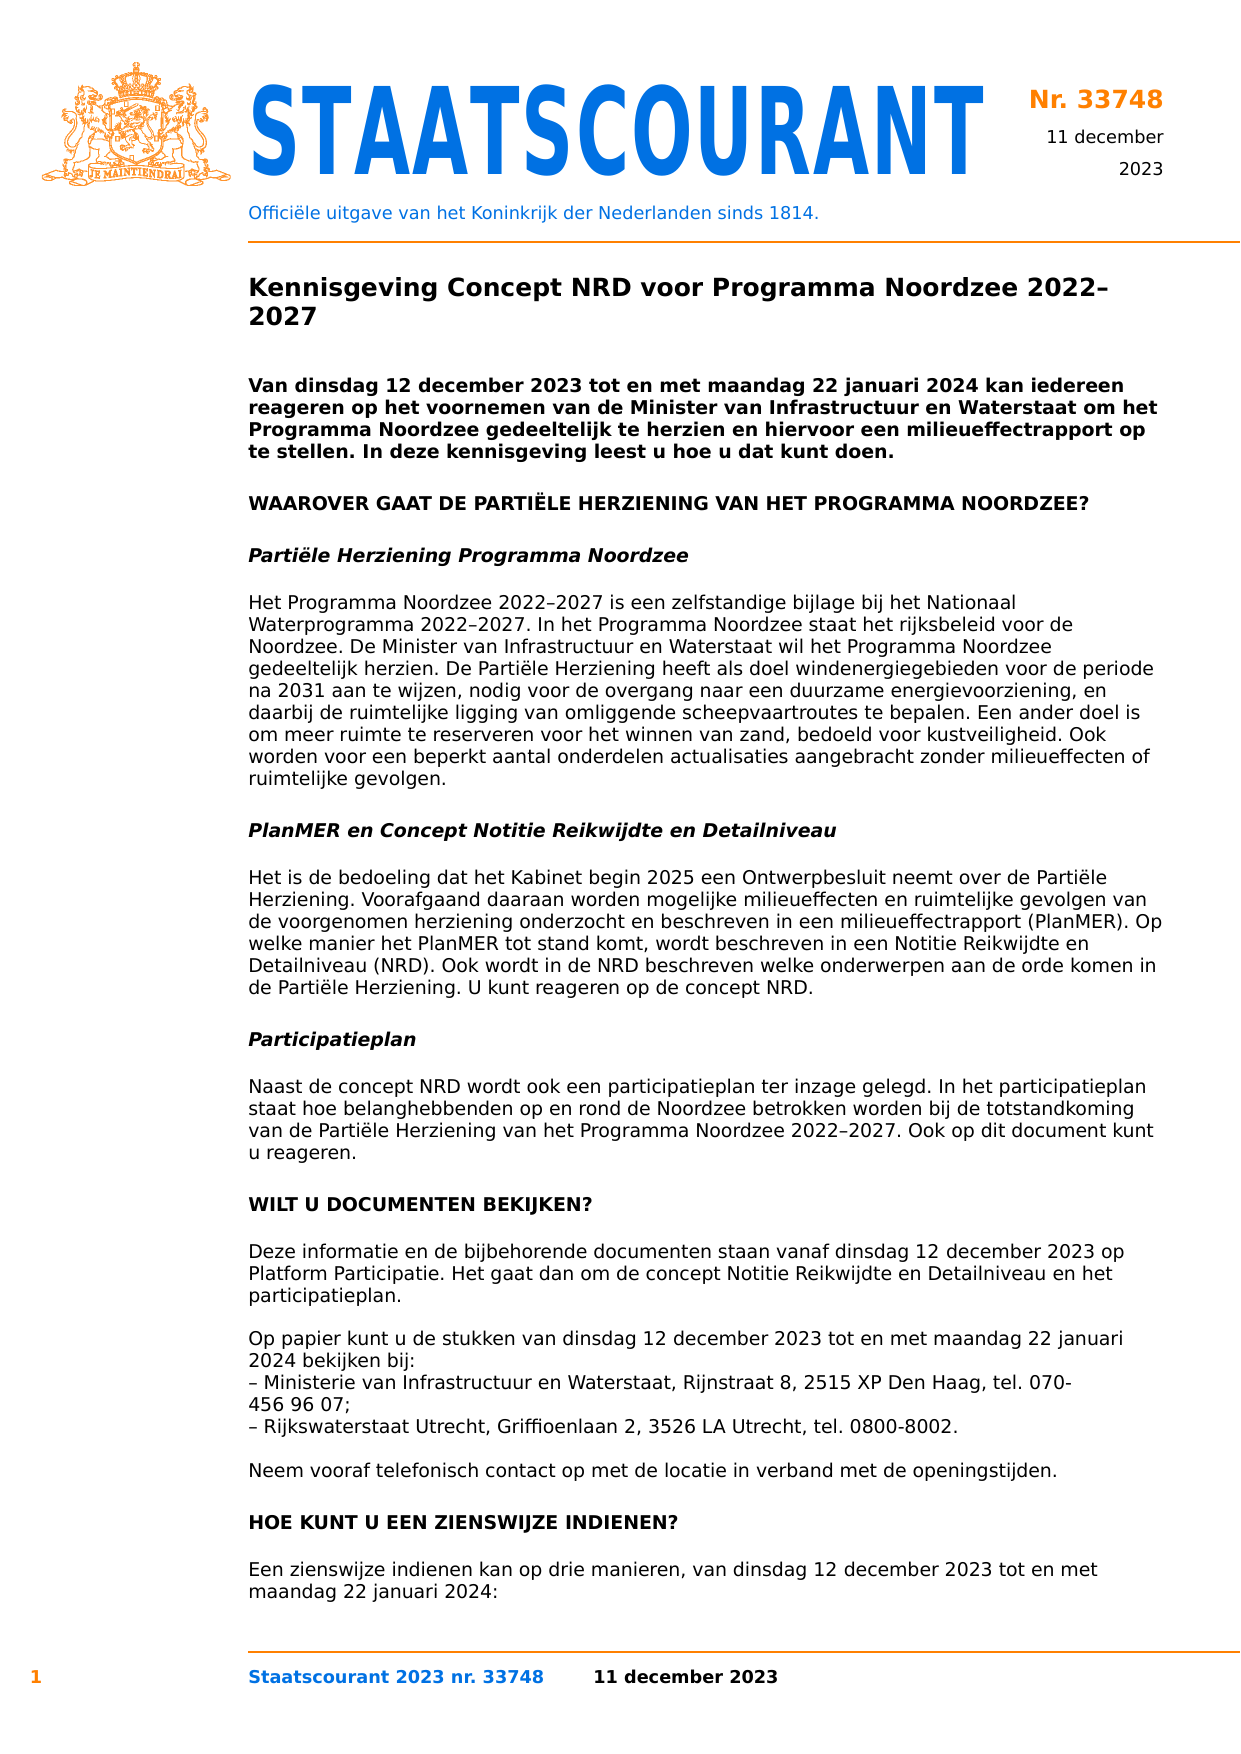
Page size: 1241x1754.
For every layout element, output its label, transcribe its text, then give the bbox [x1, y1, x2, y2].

subtitle HOE KUNT U EEN ZIENSWIJZE INDIENEN? [248, 1512, 1163, 1534]
text Het is de bedoeling dat het Kabinet begin 2025 een Ontwerpbesluit neemt over de Partiële Herziening. Voorafgaand daaraan worden mogelijke milieueffecten en ruimtelijke gevolgen van de voorgenomen herziening onderzocht en beschreven in een milieueffectrapport (PlanMER). Op welke manier het PlanMER tot stand komt, wordt beschreven in een Notitie Reikwijdte en Detailniveau (NRD). Ook wordt in de NRD beschreven welke onderwerpen aan de orde komen in de Partiële Herziening. U kunt reageren op de concept NRD. [248, 867, 1163, 999]
text Deze informatie en de bijbehorende documenten staan vanaf dinsdag 12 december 2023 op Platform Participatie. Het gaat dan om de concept Notitie Reikwijdte en Detailniveau en het participatieplan. [248, 1241, 1163, 1306]
subtitle PlanMER en Concept Notitie Reikwijdte en Detailniveau [248, 820, 1163, 842]
text Op papier kunt u de stukken van dinsdag 12 december 2023 tot en met maandag 22 januari 2024 bekijken bij: [248, 1328, 1163, 1372]
text Neem vooraf telefonisch contact op met de locatie in verband met de openingstijden. [248, 1460, 1163, 1482]
subtitle WILT U DOCUMENTEN BEKIJKEN? [248, 1193, 1163, 1216]
table_header Nr. 33748 [998, 62, 1240, 121]
text Een zienswijze indienen kan op drie manieren, van dinsdag 12 december 2023 tot en met maandag 22 januari 2024: [248, 1559, 1163, 1603]
text – Rijkswaterstaat Utrecht, Griffioenlaan 2, 3526 LA Utrecht, tel. 0800-8002. [248, 1416, 1163, 1438]
table_cell Officiële uitgave van het Koninkrijk der Nederlanden sinds 1814. [248, 203, 1240, 241]
table_header [25, 62, 248, 241]
text Naast de concept NRD wordt ook een participatieplan ter inzage gelegd. In het participatieplan staat hoe belanghebbenden op en rond de Noordzee betrokken worden bij de totstandkoming van de Partiële Herziening van het Programma Noordzee 2022–2027. Ook op dit document kunt u reageren. [248, 1076, 1163, 1163]
picture [41, 62, 231, 186]
table_header STAATSCOURANT [248, 62, 998, 203]
subtitle Partiële Herziening Programma Noordzee [248, 545, 1163, 567]
subtitle Participatieplan [248, 1029, 1163, 1051]
text Van dinsdag 12 december 2023 tot en met maandag 22 januari 2024 kan iedereen reageren op het voornemen van de Minister van Infrastructuur en Waterstaat om het Programma Noordzee gedeeltelijk te herzien en hiervoor een milieueffectrapport op te stellen. In deze kennisgeving leest u hoe u dat kunt doen. [248, 375, 1163, 463]
table_cell 2023 [998, 153, 1240, 203]
text – Ministerie van Infrastructuur en Waterstaat, Rijnstraat 8, 2515 XP Den Haag, tel. 070-456 96 07; [248, 1372, 1163, 1416]
table_cell 11 december [998, 121, 1240, 153]
text Het Programma Noordzee 2022–2027 is een zelfstandige bijlage bij het Nationaal Waterprogramma 2022–2027. In het Programma Noordzee staat het rijksbeleid voor de Noordzee. De Minister van Infrastructuur en Waterstaat wil het Programma Noordzee gedeeltelijk herzien. De Partiële Herziening heeft als doel windenergiegebieden voor de periode na 2031 aan te wijzen, nodig voor de overgang naar een duurzame energievoorziening, en daarbij de ruimtelijke ligging van omliggende scheepvaartroutes te bepalen. Een ander doel is om meer ruimte te reserveren voor het winnen van zand, bedoeld voor kustveiligheid. Ook worden voor een beperkt aantal onderdelen actualisaties aangebracht zonder milieueffecten of ruimtelijke gevolgen. [248, 592, 1163, 790]
subtitle Kennisgeving Concept NRD voor Programma Noordzee 2022–2027 [248, 273, 1163, 331]
subtitle WAAROVER GAAT DE PARTIËLE HERZIENING VAN HET PROGRAMMA NOORDZEE? [248, 493, 1163, 515]
